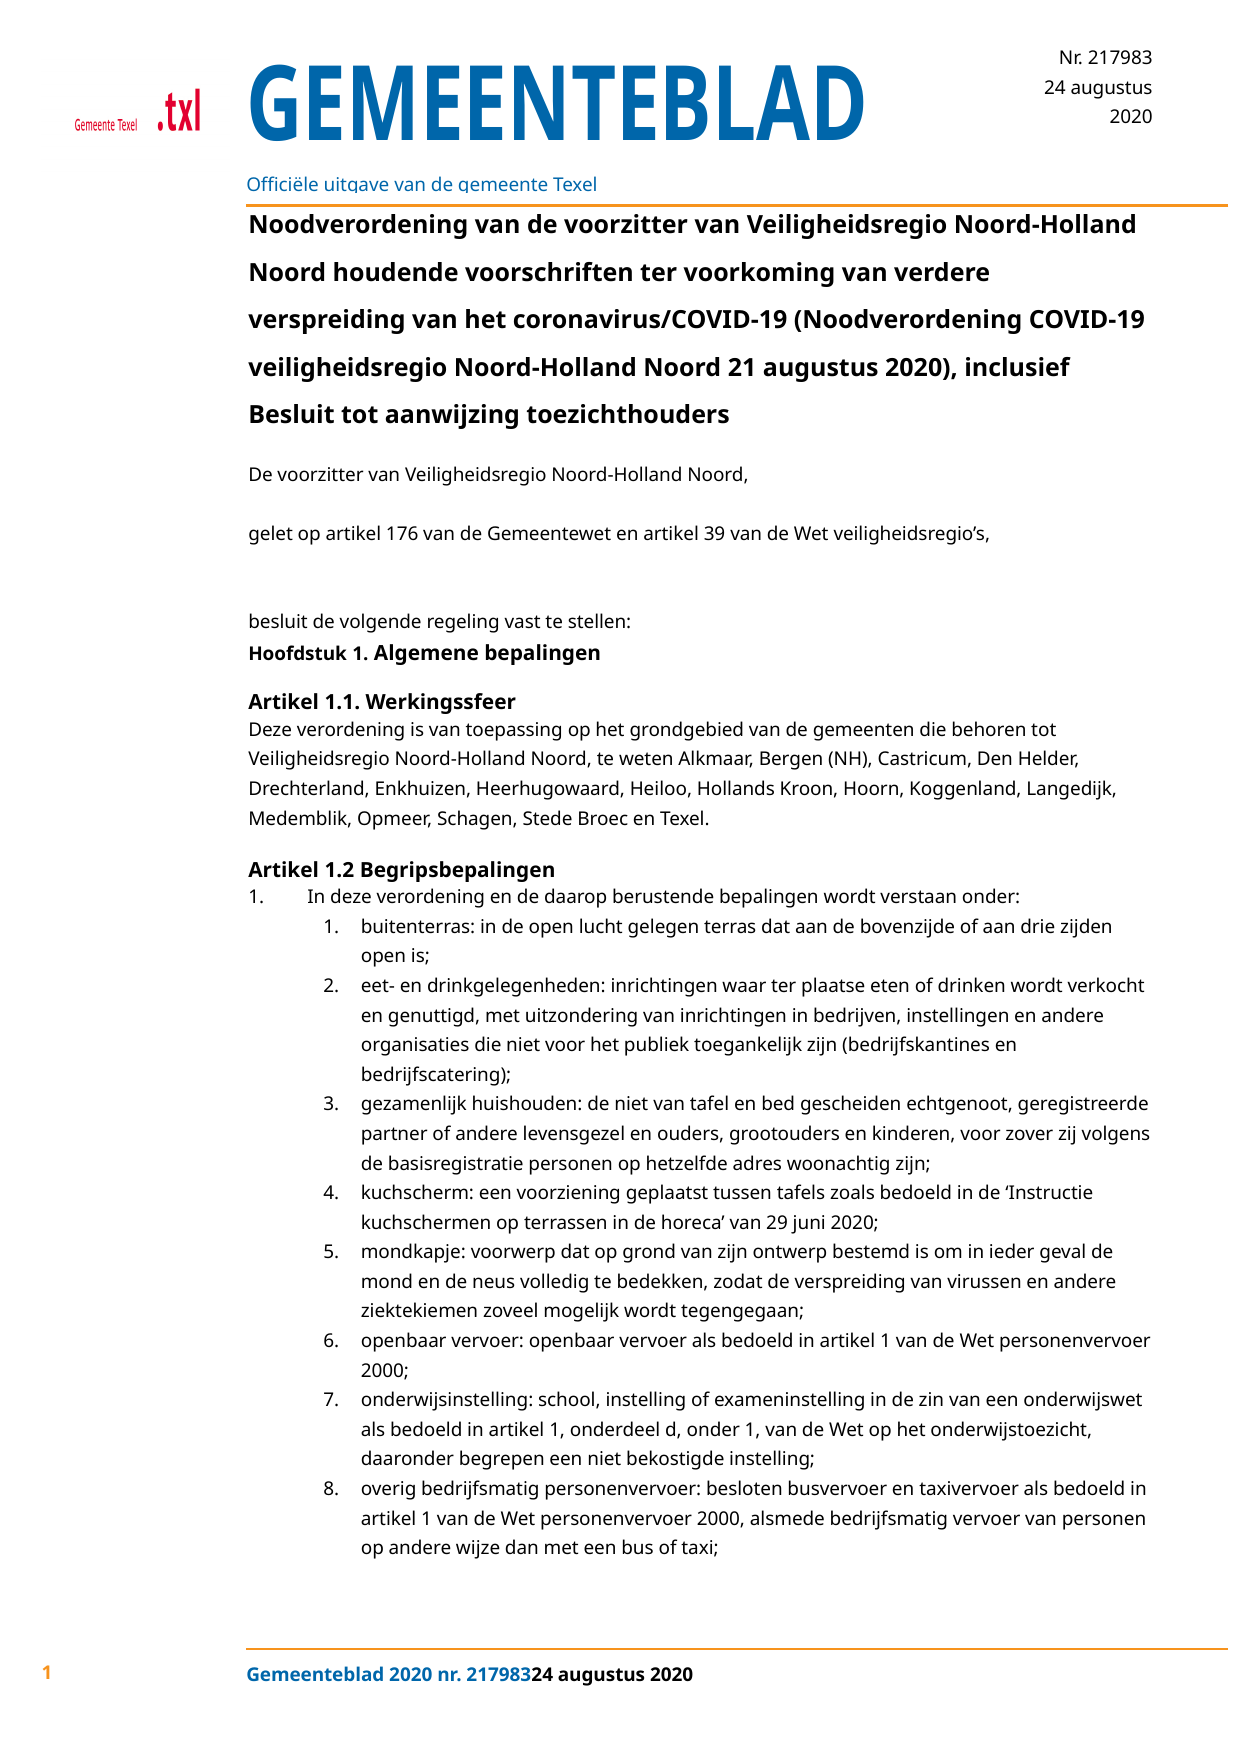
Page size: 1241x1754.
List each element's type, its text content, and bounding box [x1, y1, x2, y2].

text De voorzitter van Veiligheidsregio Noord-Holland Noord, [248, 461, 1152, 486]
list In deze verordening en de daarop berustende bepalingen wordt verstaan onder: [248, 883, 1152, 909]
list openbaar vervoer: openbaar vervoer als bedoeld in artikel 1 van de Wet personenvervoer 2000; [323, 1327, 1152, 1383]
text Artikel 1.1. Werkingssfeer [248, 687, 1152, 716]
list eet- en drinkgelegenheden: inrichtingen waar ter plaatse eten of drinken wordt verkocht en genuttigd, met uitzondering van inrichtingen in bedrijven, instellingen en andere organisaties die niet voor het publiek toegankelijk zijn (bedrijfskantines en bedrijfscatering); [323, 972, 1152, 1087]
list onderwijsinstelling: school, instelling of exameninstelling in de zin van een onderwijswet als bedoeld in artikel 1, onderdeel d, onder 1, van de Wet op het onderwijstoezicht, daaronder begrepen een niet bekostigde instelling; [323, 1386, 1152, 1471]
list gezamenlijk huishouden: de niet van tafel en bed gescheiden echtgenoot, geregistreerde partner of andere levensgezel en ouders, grootouders en kinderen, voor zover zij volgens de basisregistratie personen op hetzelfde adres woonachtig zijn; [323, 1091, 1152, 1176]
text Deze verordening is van toepassing op het grondgebied van de gemeenten die behoren tot Veiligheidsregio Noord-Holland Noord, te weten Alkmaar, Bergen (NH), Castricum, Den Helder, Drechterland, Enkhuizen, Heerhugowaard, Heiloo, Hollands Kroon, Hoorn, Koggenland, Langedijk, Medemblik, Opmeer, Schagen, Stede Broec en Texel. [248, 716, 1152, 830]
list kuchscherm: een voorziening geplaatst tussen tafels zoals bedoeld in de ‘Instructie kuchschermen op terrassen in de horeca’ van 29 juni 2020; [323, 1179, 1152, 1235]
text Noodverordening van de voorzitter van Veiligheidsregio Noord-Holland Noord houdende voorschriften ter voorkoming van verdere verspreiding van het coronavirus/COVID-19 (Noodverordening COVID-19 veiligheidsregio Noord-Holland Noord 21 augustus 2020), inclusief Besluit tot aanwijzing toezichthouders [248, 207, 1152, 431]
list buitenterras: in de open lucht gelegen terras dat aan de bovenzijde of aan drie zijden open is; [323, 913, 1152, 968]
text Artikel 1.2 Begripsbepalingen [248, 855, 1152, 883]
list overig bedrijfsmatig personenvervoer: besloten busvervoer en taxivervoer als bedoeld in artikel 1 van de Wet personenvervoer 2000, alsmede bedrijfsmatig vervoer van personen op andere wijze dan met een bus of taxi; [323, 1475, 1152, 1560]
list mondkapje: voorwerp dat op grond van zijn ontwerp bestemd is om in ieder geval de mond en de neus volledig te bedekken, zodat de verspreiding van virussen en andere ziektekiemen zoveel mogelijk wordt tegengegaan; [323, 1238, 1152, 1323]
text Hoofdstuk 1. Algemene bepalingen [248, 638, 1152, 667]
picture [41, 47, 231, 172]
text gelet op artikel 176 van de Gemeentewet en artikel 39 van de Wet veiligheidsregio’s, [248, 520, 1152, 546]
text besluit de volgende regeling vast te stellen: [248, 609, 1152, 634]
